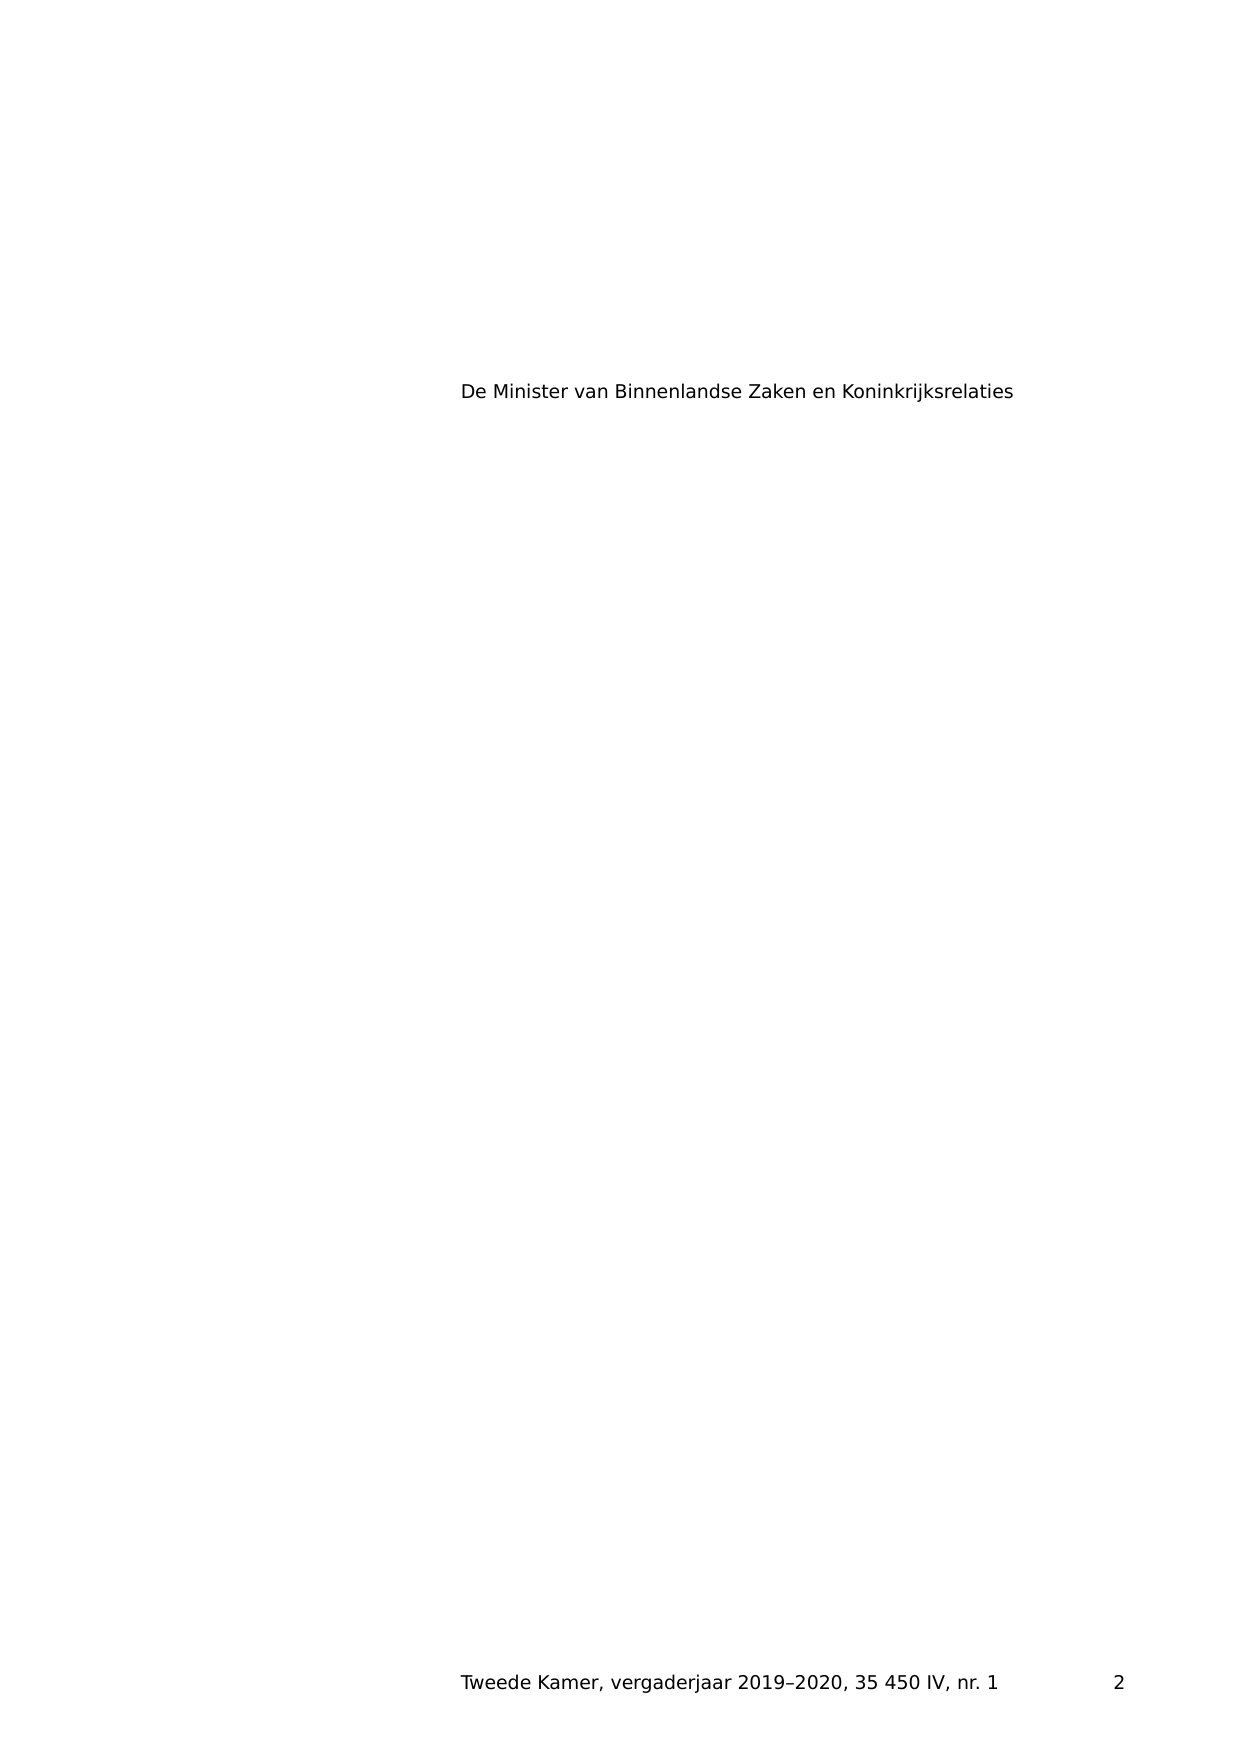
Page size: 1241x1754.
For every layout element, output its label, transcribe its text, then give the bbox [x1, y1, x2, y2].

text De Minister van Binnenlandse Zaken en Koninkrijksrelaties [461, 381, 1125, 403]
